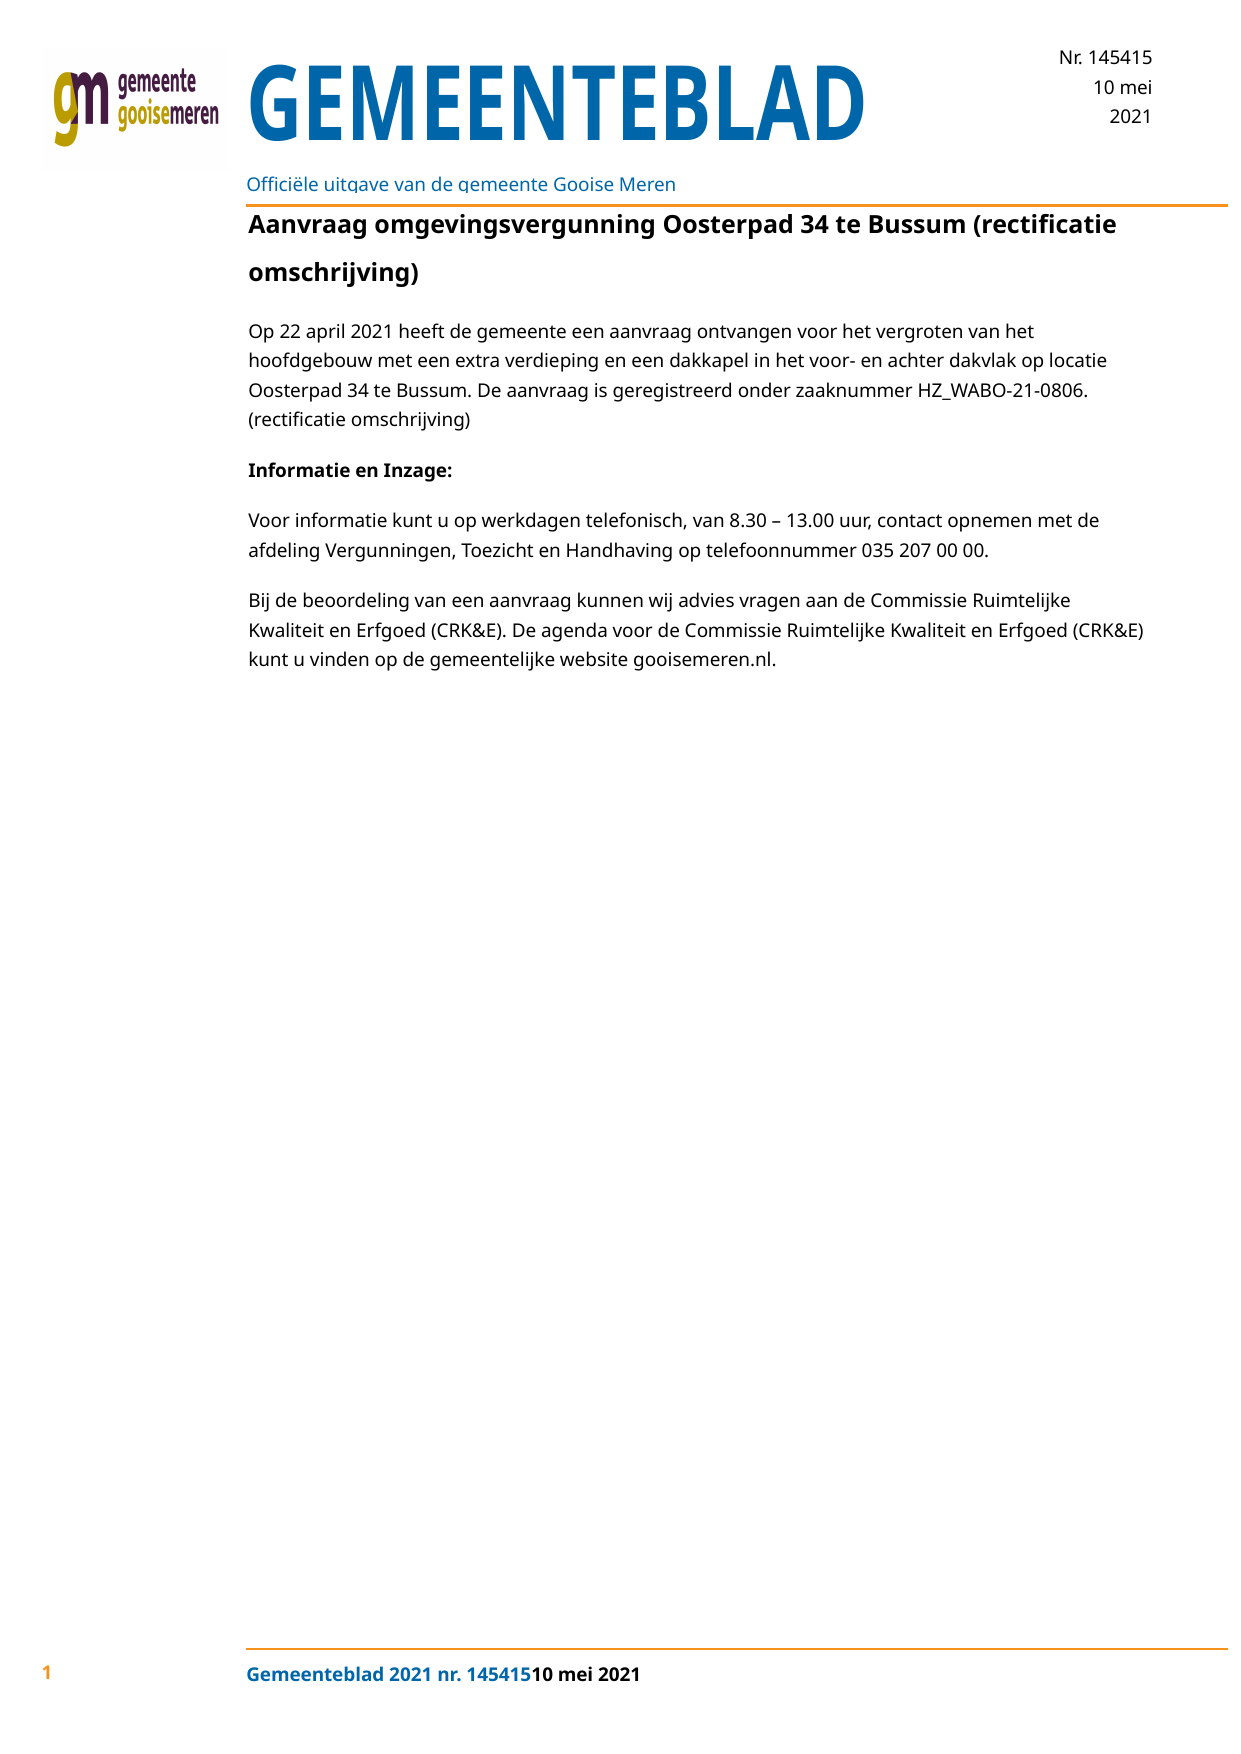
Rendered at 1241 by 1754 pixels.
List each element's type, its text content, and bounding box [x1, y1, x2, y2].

text Op 22 april 2021 heeft de gemeente een aanvraag ontvangen voor het vergroten van het hoofdgebouw met een extra verdieping en een dakkapel in het voor- en achter dakvlak op locatie Oosterpad 34 te Bussum. De aanvraag is geregistreerd onder zaaknummer HZ_WABO-21-0806. (rectificatie omschrijving) [248, 318, 1152, 432]
text Informatie en Inzage: [248, 457, 1152, 483]
picture [41, 47, 231, 172]
text Bij de beoordeling van een aanvraag kunnen wij advies vragen aan de Commissie Ruimtelijke Kwaliteit en Erfgoed (CRK&E). De agenda voor de Commissie Ruimtelijke Kwaliteit en Erfgoed (CRK&E) kunt u vinden op de gemeentelijke website gooisemeren.nl. [248, 587, 1152, 672]
text Voor informatie kunt u op werkdagen telefonisch, van 8.30 – 13.00 uur, contact opnemen met de afdeling Vergunningen, Toezicht en Handhaving op telefoonnummer 035 207 00 00. [248, 507, 1152, 563]
text Aanvraag omgevingsvergunning Oosterpad 34 te Bussum (rectificatie omschrijving) [248, 207, 1152, 288]
